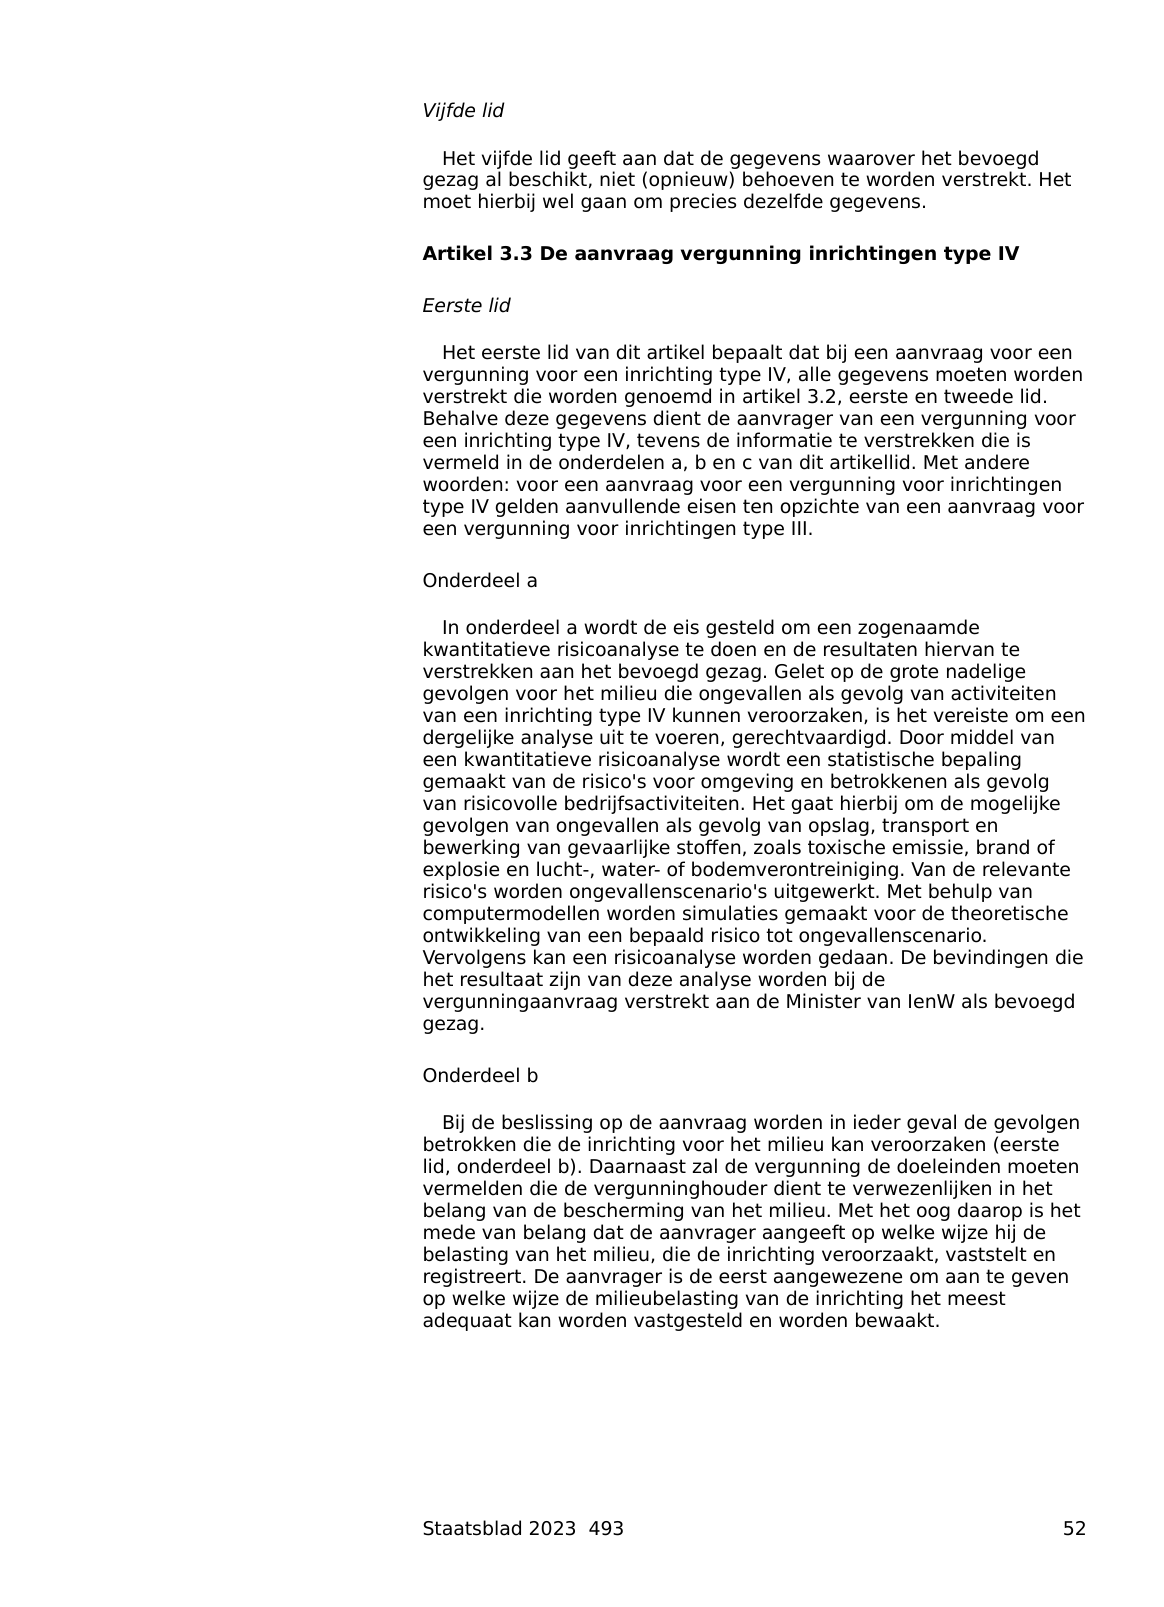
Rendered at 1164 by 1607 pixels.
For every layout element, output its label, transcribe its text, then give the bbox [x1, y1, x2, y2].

text Bij de beslissing op de aanvraag worden in ieder geval de gevolgen betrokken die de inrichting voor het milieu kan veroorzaken (eerste lid, onderdeel b). Daarnaast zal de vergunning de doeleinden moeten vermelden die de vergunninghouder dient te verwezenlijken in het belang van de bescherming van het milieu. Met het oog daarop is het mede van belang dat de aanvrager aangeeft op welke wijze hij de belasting van het milieu, die de inrichting veroorzaakt, vaststelt en registreert. De aanvrager is de eerst aangewezene om aan te geven op welke wijze de milieubelasting van de inrichting het meest adequaat kan worden vastgesteld en worden bewaakt. [422, 1112, 1087, 1331]
subtitle Onderdeel b [422, 1065, 1087, 1087]
subtitle Vijfde lid [422, 100, 1087, 122]
subtitle Onderdeel a [422, 570, 1087, 592]
text Het eerste lid van dit artikel bepaalt dat bij een aanvraag voor een vergunning voor een inrichting type IV, alle gegevens moeten worden verstrekt die worden genoemd in artikel 3.2, eerste en tweede lid. Behalve deze gegevens dient de aanvrager van een vergunning voor een inrichting type IV, tevens de informatie te verstrekken die is vermeld in de onderdelen a, b en c van dit artikellid. Met andere woorden: voor een aanvraag voor een vergunning voor inrichtingen type IV gelden aanvullende eisen ten opzichte van een aanvraag voor een vergunning voor inrichtingen type III. [422, 342, 1087, 540]
subtitle Eerste lid [422, 295, 1087, 317]
text In onderdeel a wordt de eis gesteld om een zogenaamde kwantitatieve risicoanalyse te doen en de resultaten hiervan te verstrekken aan het bevoegd gezag. Gelet op de grote nadelige gevolgen voor het milieu die ongevallen als gevolg van activiteiten van een inrichting type IV kunnen veroorzaken, is het vereiste om een dergelijke analyse uit te voeren, gerechtvaardigd. Door middel van een kwantitatieve risicoanalyse wordt een statistische bepaling gemaakt van de risico's voor omgeving en betrokkenen als gevolg van risicovolle bedrijfsactiviteiten. Het gaat hierbij om de mogelijke gevolgen van ongevallen als gevolg van opslag, transport en bewerking van gevaarlijke stoffen, zoals toxische emissie, brand of explosie en lucht-, water- of bodemverontreiniging. Van de relevante risico's worden ongevallenscenario's uitgewerkt. Met behulp van computermodellen worden simulaties gemaakt voor de theoretische ontwikkeling van een bepaald risico tot ongevallenscenario. Vervolgens kan een risicoanalyse worden gedaan. De bevindingen die het resultaat zijn van deze analyse worden bij de vergunningaanvraag verstrekt aan de Minister van IenW als bevoegd gezag. [422, 617, 1087, 1035]
subtitle Artikel 3.3 De aanvraag vergunning inrichtingen type IV [422, 243, 1087, 265]
text Het vijfde lid geeft aan dat de gegevens waarover het bevoegd gezag al beschikt, niet (opnieuw) behoeven te worden verstrekt. Het moet hierbij wel gaan om precies dezelfde gegevens. [422, 147, 1087, 213]
